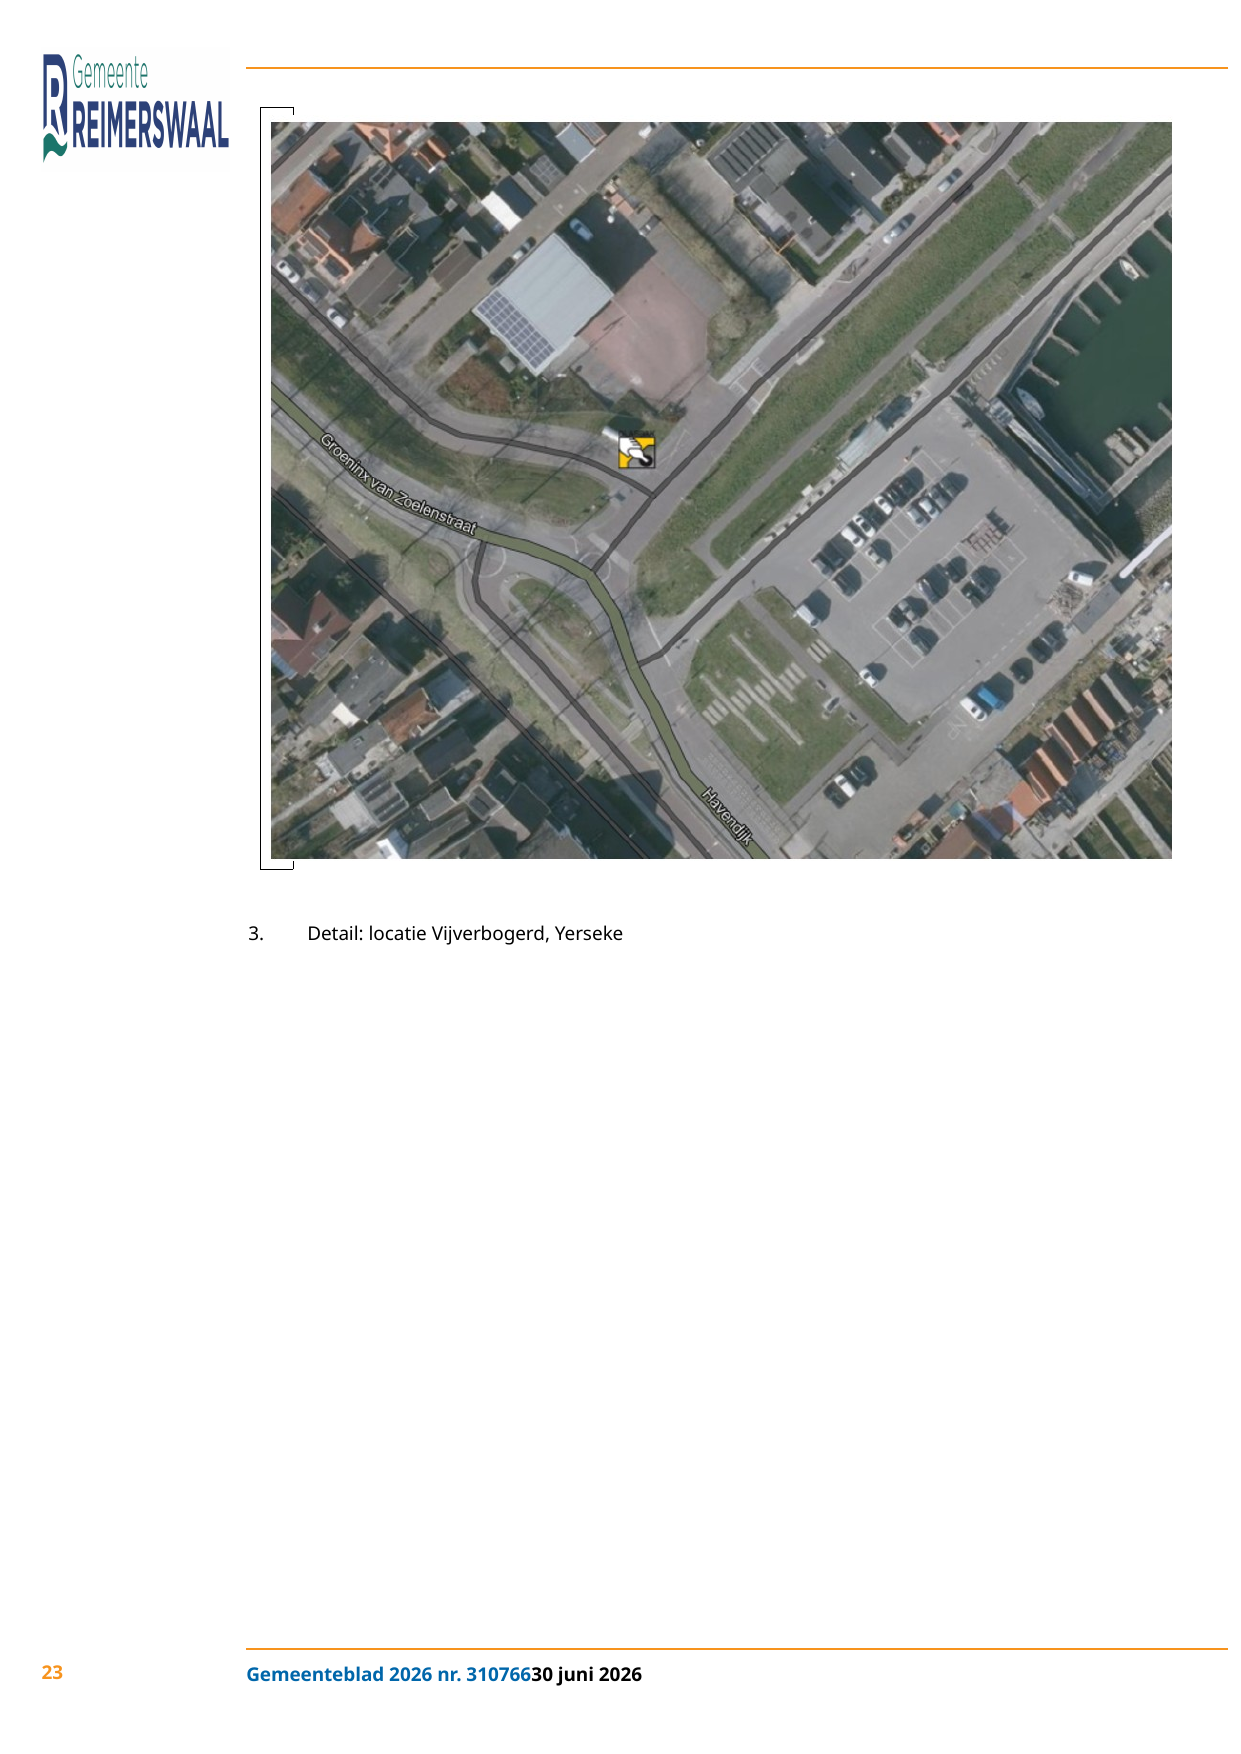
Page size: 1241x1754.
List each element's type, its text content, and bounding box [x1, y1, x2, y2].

picture [41, 47, 231, 172]
picture [268, 115, 1173, 861]
list Detail: locatie Vijverbogerd, Yerseke [248, 920, 1152, 946]
